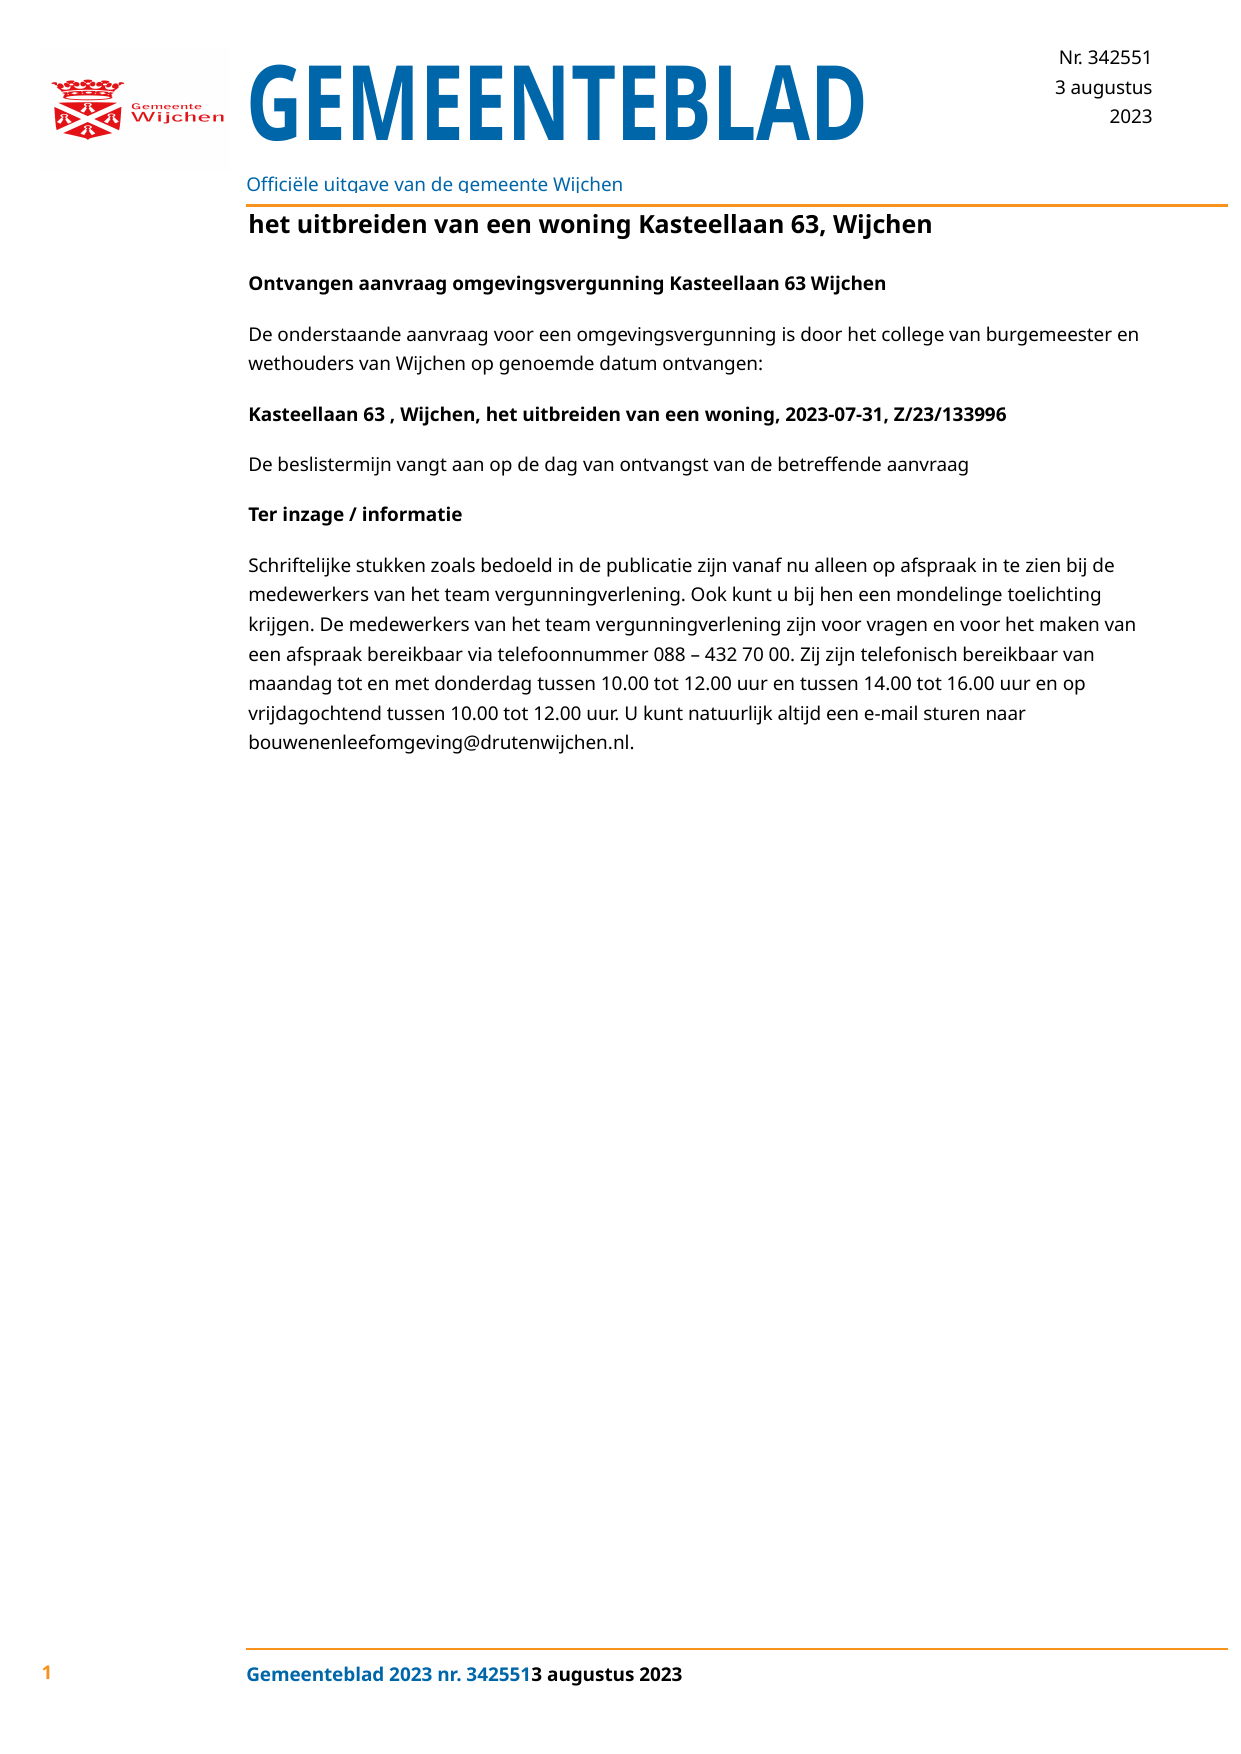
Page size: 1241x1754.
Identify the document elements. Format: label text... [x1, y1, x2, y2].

text Ter inzage / informatie [248, 502, 1152, 527]
text Ontvangen aanvraag omgevingsvergunning Kasteellaan 63 Wijchen [248, 270, 1152, 296]
text De beslistermijn vangt aan op de dag van ontvangst van de betreffende aanvraag [248, 451, 1152, 477]
text Kasteellaan 63 , Wijchen, het uitbreiden van een woning, 2023-07-31, Z/23/133996 [248, 401, 1152, 426]
picture [41, 47, 231, 172]
text De onderstaande aanvraag voor een omgevingsvergunning is door het college van burgemeester en wethouders van Wijchen op genoemde datum ontvangen: [248, 321, 1152, 376]
text Schriftelijke stukken zoals bedoeld in de publicatie zijn vanaf nu alleen op afspraak in te zien bij de medewerkers van het team vergunningverlening. Ook kunt u bij hen een mondelinge toelichting krijgen. De medewerkers van het team vergunningverlening zijn voor vragen en voor het maken van een afspraak bereikbaar via telefoonnummer 088 – 432 70 00. Zij zijn telefonisch bereikbaar van maandag tot en met donderdag tussen 10.00 tot 12.00 uur en tussen 14.00 tot 16.00 uur en op vrijdagochtend tussen 10.00 tot 12.00 uur. U kunt natuurlijk altijd een e-mail sturen naar bouwenenleefomgeving@drutenwijchen.nl. [248, 552, 1152, 755]
text het uitbreiden van een woning Kasteellaan 63, Wijchen [248, 207, 1152, 241]
